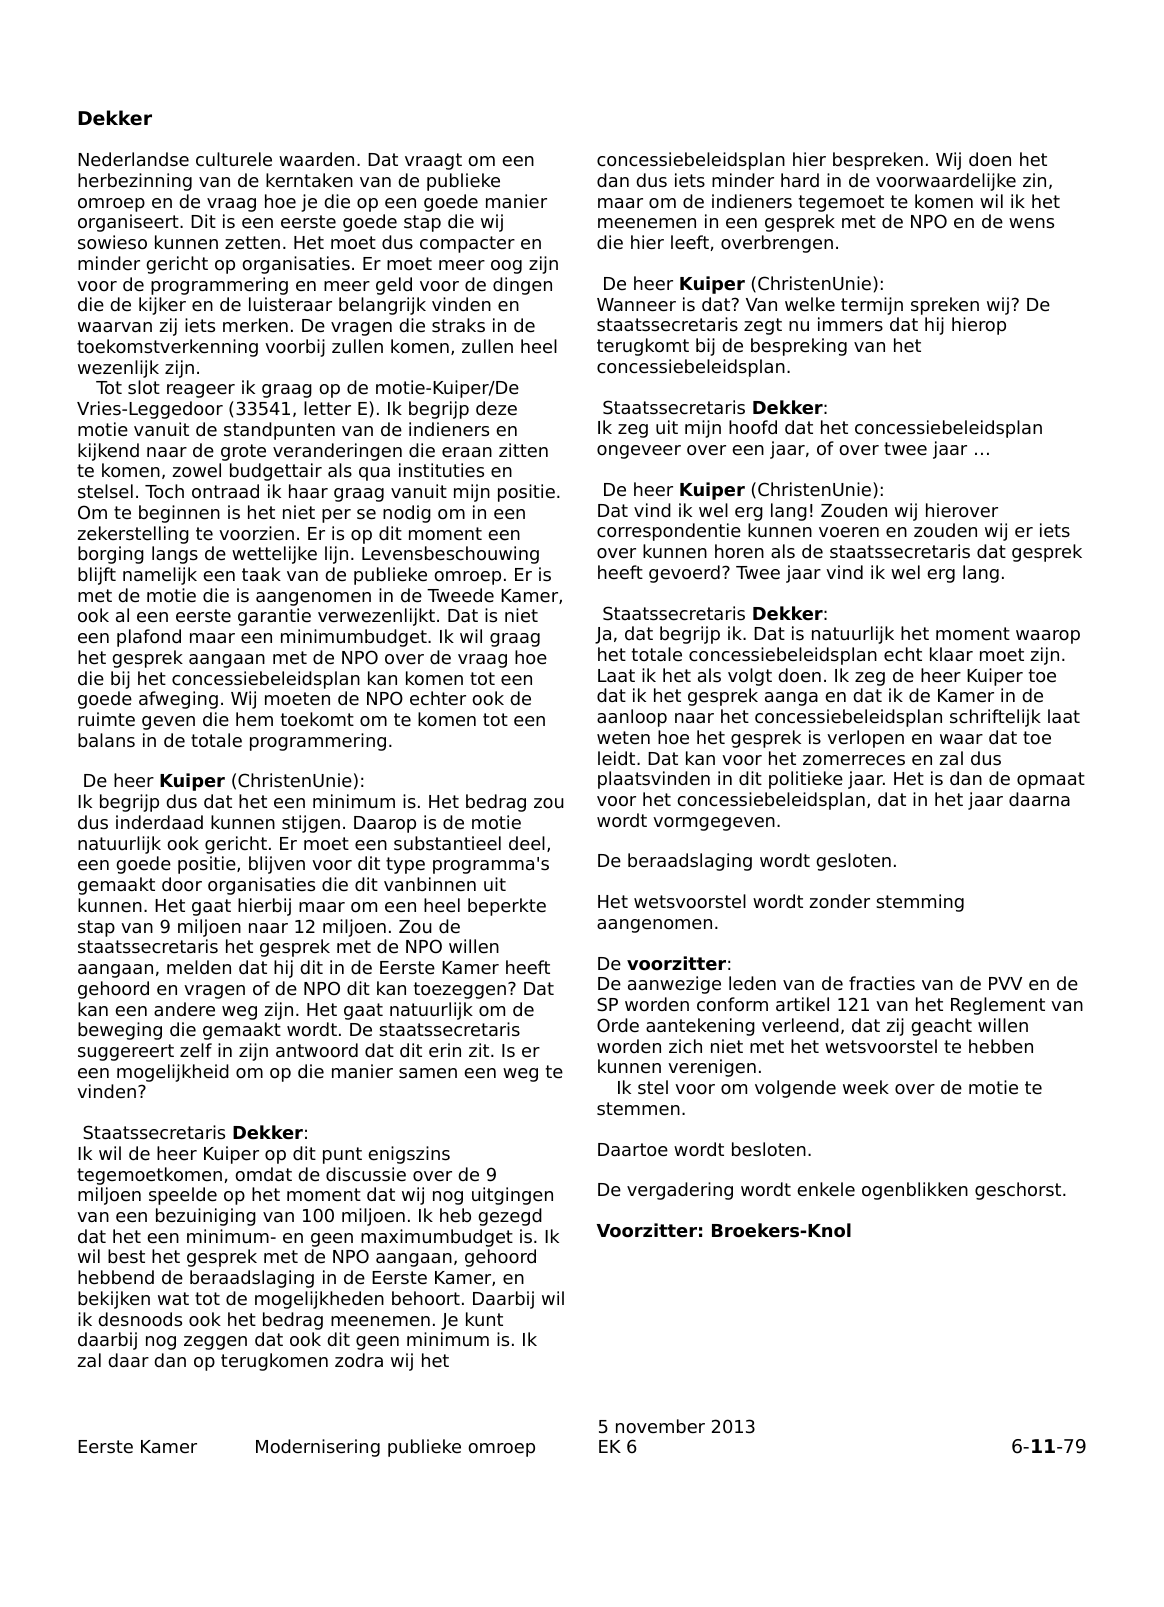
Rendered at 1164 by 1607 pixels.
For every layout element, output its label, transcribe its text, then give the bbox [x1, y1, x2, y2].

text Het wetsvoorstel wordt zonder stemming aangenomen. [596, 892, 1087, 933]
text Nederlandse culturele waarden. Dat vraagt om een herbezinning van de kerntaken van de publieke omroep en de vraag hoe je die op een goede manier organiseert. Dit is een eerste goede stap die wij sowieso kunnen zetten. Het moet dus compacter en minder gericht op organisaties. Er moet meer oog zijn voor de programmering en meer geld voor de dingen die de kijker en de luisteraar belangrijk vinden en waarvan zij iets merken. De vragen die straks in de toekomstverkenning voorbij zullen komen, zullen heel wezenlijk zijn. [77, 150, 567, 378]
text De beraadslaging wordt gesloten. [596, 851, 1087, 872]
text Ik begrijp dus dat het een minimum is. Het bedrag zou dus inderdaad kunnen stijgen. Daarop is de motie natuurlijk ook gericht. Er moet een substantieel deel, een goede positie, blijven voor dit type programma's gemaakt door organisaties die dit vanbinnen uit kunnen. Het gaat hierbij maar om een heel beperkte stap van 9 miljoen naar 12 miljoen. Zou de staatssecretaris het gesprek met de NPO willen aangaan, melden dat hij dit in de Eerste Kamer heeft gehoord en vragen of de NPO dit kan toezeggen? Dat kan een andere weg zijn. Het gaat natuurlijk om de beweging die gemaakt wordt. De staatssecretaris suggereert zelf in zijn antwoord dat dit erin zit. Is er een mogelijkheid om op die manier samen een weg te vinden? [77, 792, 567, 1103]
text De heer Kuiper (ChristenUnie): [596, 274, 1087, 294]
text Tot slot reageer ik graag op de motie-Kuiper/De Vries-Leggedoor (33541, letter E). Ik begrijp deze motie vanuit de standpunten van de indieners en kijkend naar de grote veranderingen die eraan zitten te komen, zowel budgettair als qua instituties en stelsel. Toch ontraad ik haar graag vanuit mijn positie. Om te beginnen is het niet per se nodig om in een zekerstelling te voorzien. Er is op dit moment een borging langs de wettelijke lijn. Levensbeschouwing blijft namelijk een taak van de publieke omroep. Er is met de motie die is aangenomen in de Tweede Kamer, ook al een eerste garantie verwezenlijkt. Dat is niet een plafond maar een minimumbudget. Ik wil graag het gesprek aangaan met de NPO over de vraag hoe die bij het concessiebeleidsplan kan komen tot een goede afweging. Wij moeten de NPO echter ook de ruimte geven die hem toekomt om te komen tot een balans in de totale programmering. [77, 378, 567, 751]
text De heer Kuiper (ChristenUnie): [596, 480, 1087, 500]
text Staatssecretaris Dekker: [596, 397, 1087, 418]
text De aanwezige leden van de fracties van de PVV en de SP worden conform artikel 121 van het Reglement van Orde aantekening verleend, dat zij geacht willen worden zich niet met het wetsvoorstel te hebben kunnen verenigen. [596, 974, 1087, 1078]
text concessiebeleidsplan hier bespreken. Wij doen het dan dus iets minder hard in de voorwaardelijke zin, maar om de indieners tegemoet te komen wil ik het meenemen in een gesprek met de NPO en de wens die hier leeft, overbrengen. [596, 150, 1087, 254]
text Ik zeg uit mijn hoofd dat het concessiebeleidsplan ongeveer over een jaar, of over twee jaar … [596, 418, 1087, 460]
text De voorzitter: [596, 953, 1087, 974]
text De vergadering wordt enkele ogenblikken geschorst. [596, 1180, 1087, 1201]
text Voorzitter: Broekers-Knol [596, 1221, 1087, 1242]
text Wanneer is dat? Van welke termijn spreken wij? De staatssecretaris zegt nu immers dat hij hierop terugkomt bij de bespreking van het concessiebeleidsplan. [596, 294, 1087, 377]
text Ik wil de heer Kuiper op dit punt enigszins tegemoetkomen, omdat de discussie over de 9 miljoen speelde op het moment dat wij nog uitgingen van een bezuiniging van 100 miljoen. Ik heb gezegd dat het een minimum- en geen maximumbudget is. Ik wil best het gesprek met de NPO aangaan, gehoord hebbend de beraadslaging in de Eerste Kamer, en bekijken wat tot de mogelijkheden behoort. Daarbij wil ik desnoods ook het bedrag meenemen. Je kunt daarbij nog zeggen dat ook dit geen minimum is. Ik zal daar dan op terugkomen zodra wij het [77, 1144, 567, 1372]
text Ik stel voor om volgende week over de motie te stemmen. [596, 1078, 1087, 1119]
text Staatssecretaris Dekker: [596, 603, 1087, 624]
text Dat vind ik wel erg lang! Zouden wij hierover correspondentie kunnen voeren en zouden wij er iets over kunnen horen als de staatssecretaris dat gesprek heeft gevoerd? Twee jaar vind ik wel erg lang. [596, 500, 1087, 583]
text Ja, dat begrijp ik. Dat is natuurlijk het moment waarop het totale concessiebeleidsplan echt klaar moet zijn. Laat ik het als volgt doen. Ik zeg de heer Kuiper toe dat ik het gesprek aanga en dat ik de Kamer in de aanloop naar het concessiebeleidsplan schriftelijk laat weten hoe het gesprek is verlopen en waar dat toe leidt. Dat kan voor het zomerreces en zal dus plaatsvinden in dit politieke jaar. Het is dan de opmaat voor het concessiebeleidsplan, dat in het jaar daarna wordt vormgegeven. [596, 624, 1087, 831]
text Daartoe wordt besloten. [596, 1139, 1087, 1160]
text De heer Kuiper (ChristenUnie): [77, 771, 567, 792]
text Staatssecretaris Dekker: [77, 1123, 567, 1144]
